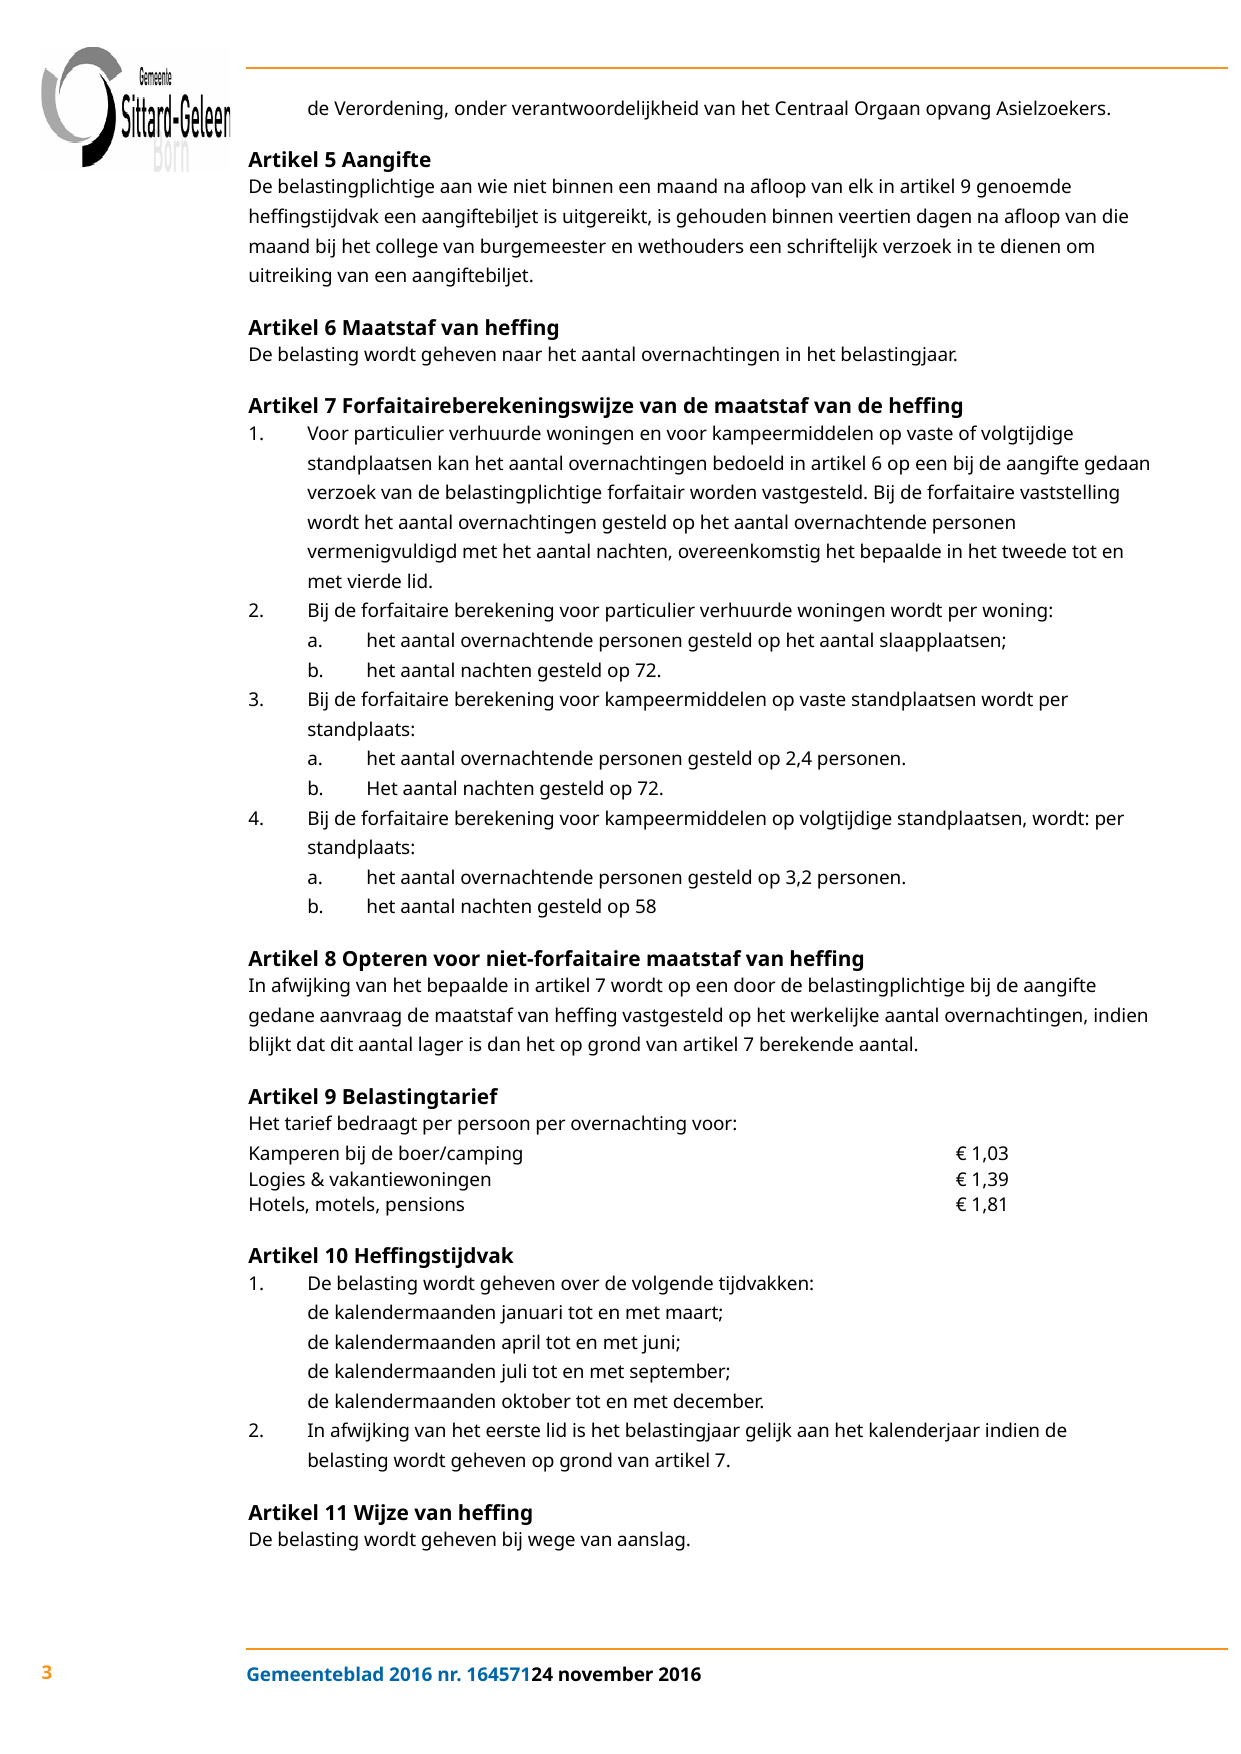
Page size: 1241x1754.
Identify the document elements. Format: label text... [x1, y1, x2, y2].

list In afwijking van het eerste lid is het belastingjaar gelijk aan het kalenderjaar indien de belasting wordt geheven op grond van artikel 7. [248, 1418, 1152, 1473]
list de kalendermaanden januari tot en met maart; [248, 1299, 1152, 1325]
text Artikel 10 Heffingstijdvak [248, 1241, 1152, 1270]
list Bij de forfaitaire berekening voor kampeermiddelen op volgtijdige standplaatsen, wordt: per standplaats: [248, 805, 1152, 860]
list het aantal overnachtende personen gesteld op 3,2 personen. [307, 864, 1152, 889]
list Bij de forfaitaire berekening voor particulier verhuurde woningen wordt per woning: [248, 598, 1152, 623]
text De belasting wordt geheven naar het aantal overnachtingen in het belastingjaar. [248, 341, 1152, 367]
text Artikel 5 Aangifte [248, 145, 1152, 174]
table_cell € 1,81 [956, 1191, 1152, 1217]
picture [41, 47, 231, 172]
text De belasting wordt geheven bij wege van aanslag. [248, 1526, 1152, 1552]
text Artikel 9 Belastingtarief [248, 1082, 1152, 1110]
table_cell Logies & vakantiewoningen [248, 1166, 956, 1191]
list de kalendermaanden oktober tot en met december. [248, 1388, 1152, 1414]
list Bij de forfaitaire berekening voor kampeermiddelen op vaste standplaatsen wordt per standplaats: [248, 686, 1152, 742]
table_cell € 1,39 [956, 1166, 1152, 1191]
list de kalendermaanden april tot en met juni; [248, 1329, 1152, 1354]
list het aantal overnachtende personen gesteld op 2,4 personen. [307, 746, 1152, 771]
list Het aantal nachten gesteld op 72. [307, 775, 1152, 801]
text Artikel 11 Wijze van heffing [248, 1498, 1152, 1526]
list de Verordening, onder verantwoordelijkheid van het Centraal Orgaan opvang Asielzoekers. [248, 95, 1152, 121]
text Artikel 7 Forfaitaireberekeningswijze van de maatstaf van de heffing [248, 392, 1152, 420]
list het aantal overnachtende personen gesteld op het aantal slaapplaatsen; [307, 627, 1152, 653]
table_header Kamperen bij de boer/camping [248, 1140, 956, 1166]
text De belastingplichtige aan wie niet binnen een maand na afloop van elk in artikel 9 genoemde heffingstijdvak een aangiftebiljet is uitgereikt, is gehouden binnen veertien dagen na afloop van die maand bij het college van burgemeester en wethouders een schriftelijk verzoek in te dienen om uitreiking van een aangiftebiljet. [248, 174, 1152, 288]
list De belasting wordt geheven over de volgende tijdvakken: [248, 1270, 1152, 1295]
list het aantal nachten gesteld op 72. [307, 657, 1152, 682]
table_header € 1,03 [956, 1140, 1152, 1166]
text Het tarief bedraagt per persoon per overnachting voor: [248, 1110, 1152, 1136]
text Artikel 6 Maatstaf van heffing [248, 313, 1152, 341]
text In afwijking van het bepaalde in artikel 7 wordt op een door de belastingplichtige bij de aangifte gedane aanvraag de maatstaf van heffing vastgesteld op het werkelijke aantal overnachtingen, indien blijkt dat dit aantal lager is dan het op grond van artikel 7 berekende aantal. [248, 972, 1152, 1057]
list Voor particulier verhuurde woningen en voor kampeermiddelen op vaste of volgtijdige standplaatsen kan het aantal overnachtingen bedoeld in artikel 6 op een bij de aangifte gedaan verzoek van de belastingplichtige forfaitair worden vastgesteld. Bij de forfaitaire vaststelling wordt het aantal overnachtingen gesteld op het aantal overnachtende personen vermenigvuldigd met het aantal nachten, overeenkomstig het bepaalde in het tweede tot en met vierde lid. [248, 420, 1152, 594]
text Artikel 8 Opteren voor niet-forfaitaire maatstaf van heffing [248, 944, 1152, 972]
table_cell Hotels, motels, pensions [248, 1191, 956, 1217]
list het aantal nachten gesteld op 58 [307, 893, 1152, 919]
list de kalendermaanden juli tot en met september; [248, 1358, 1152, 1384]
